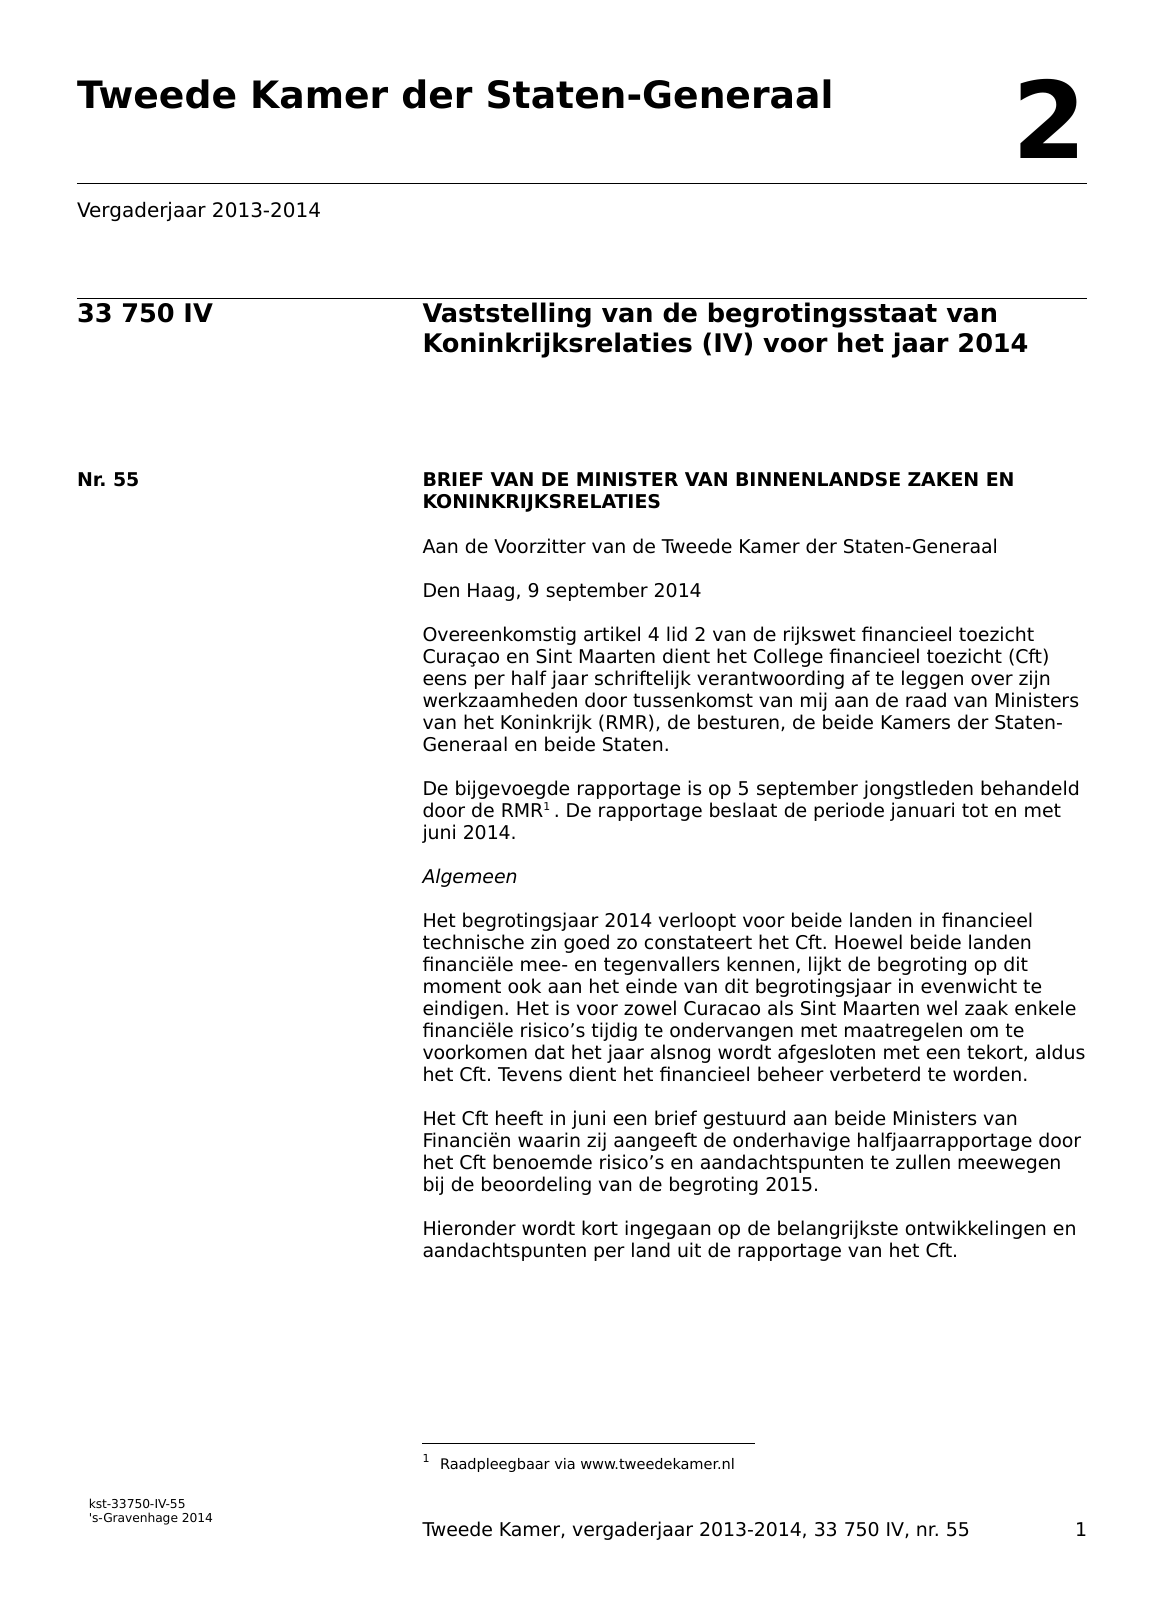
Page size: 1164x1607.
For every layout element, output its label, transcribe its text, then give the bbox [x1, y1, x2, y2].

subtitle Nr. 55 BRIEF VAN DE MINISTER VAN BINNENLANDSE ZAKEN EN KONINKRIJKSRELATIES [77, 469, 1087, 513]
text Het begrotingsjaar 2014 verloopt voor beide landen in financieel technische zin goed zo constateert het Cft. Hoewel beide landen financiële mee- en tegenvallers kennen, lijkt de begroting op dit moment ook aan het einde van dit begrotingsjaar in evenwicht te eindigen. Het is voor zowel Curacao als Sint Maarten wel zaak enkele financiële risico’s tijdig te ondervangen met maatregelen om te voorkomen dat het jaar alsnog wordt afgesloten met een tekort, aldus het Cft. Tevens dient het financieel beheer verbeterd te worden. [422, 910, 1087, 1086]
text Overeenkomstig artikel 4 lid 2 van de rijkswet financieel toezicht Curaçao en Sint Maarten dient het College financieel toezicht (Cft) eens per half jaar schriftelijk verantwoording af te leggen over zijn werkzaamheden door tussenkomst van mij aan de raad van Ministers van het Koninkrijk (RMR), de besturen, de beide Kamers der Staten-Generaal en beide Staten. [422, 624, 1087, 756]
table_header 2 [886, 59, 1087, 183]
table_header Tweede Kamer der Staten-Generaal [77, 59, 886, 183]
subtitle Algemeen [422, 866, 1087, 888]
text Aan de Voorzitter van de Tweede Kamer der Staten-Generaal [422, 536, 1087, 557]
text 's-Gravenhage 2014 [88, 1511, 323, 1525]
text Het Cft heeft in juni een brief gestuurd aan beide Ministers van Financiën waarin zij aangeeft de onderhavige halfjaarrapportage door het Cft benoemde risico’s en aandachtspunten te zullen meewegen bij de beoordeling van de begroting 2015. [422, 1108, 1087, 1196]
text De bijgevoegde rapportage is op 5 september jongstleden behandeld door de RMR. De rapportage beslaat de periode januari tot en met juni 2014. [422, 778, 1087, 844]
text Hieronder wordt kort ingegaan op de belangrijkste ontwikkelingen en aandachtspunten per land uit de rapportage van het Cft. [422, 1218, 1087, 1262]
text Den Haag, 9 september 2014 [422, 580, 1087, 602]
subtitle 33 750 IV Vaststelling van de begrotingsstaat van Koninkrijksrelaties (IV) voor het jaar 2014 [77, 299, 1087, 358]
table_cell Vergaderjaar 2013-2014 [77, 184, 1087, 298]
text Raadpleegbaar via www.tweedekamer.nl [422, 1452, 1087, 1474]
text kst-33750-IV-55 [88, 1497, 323, 1511]
